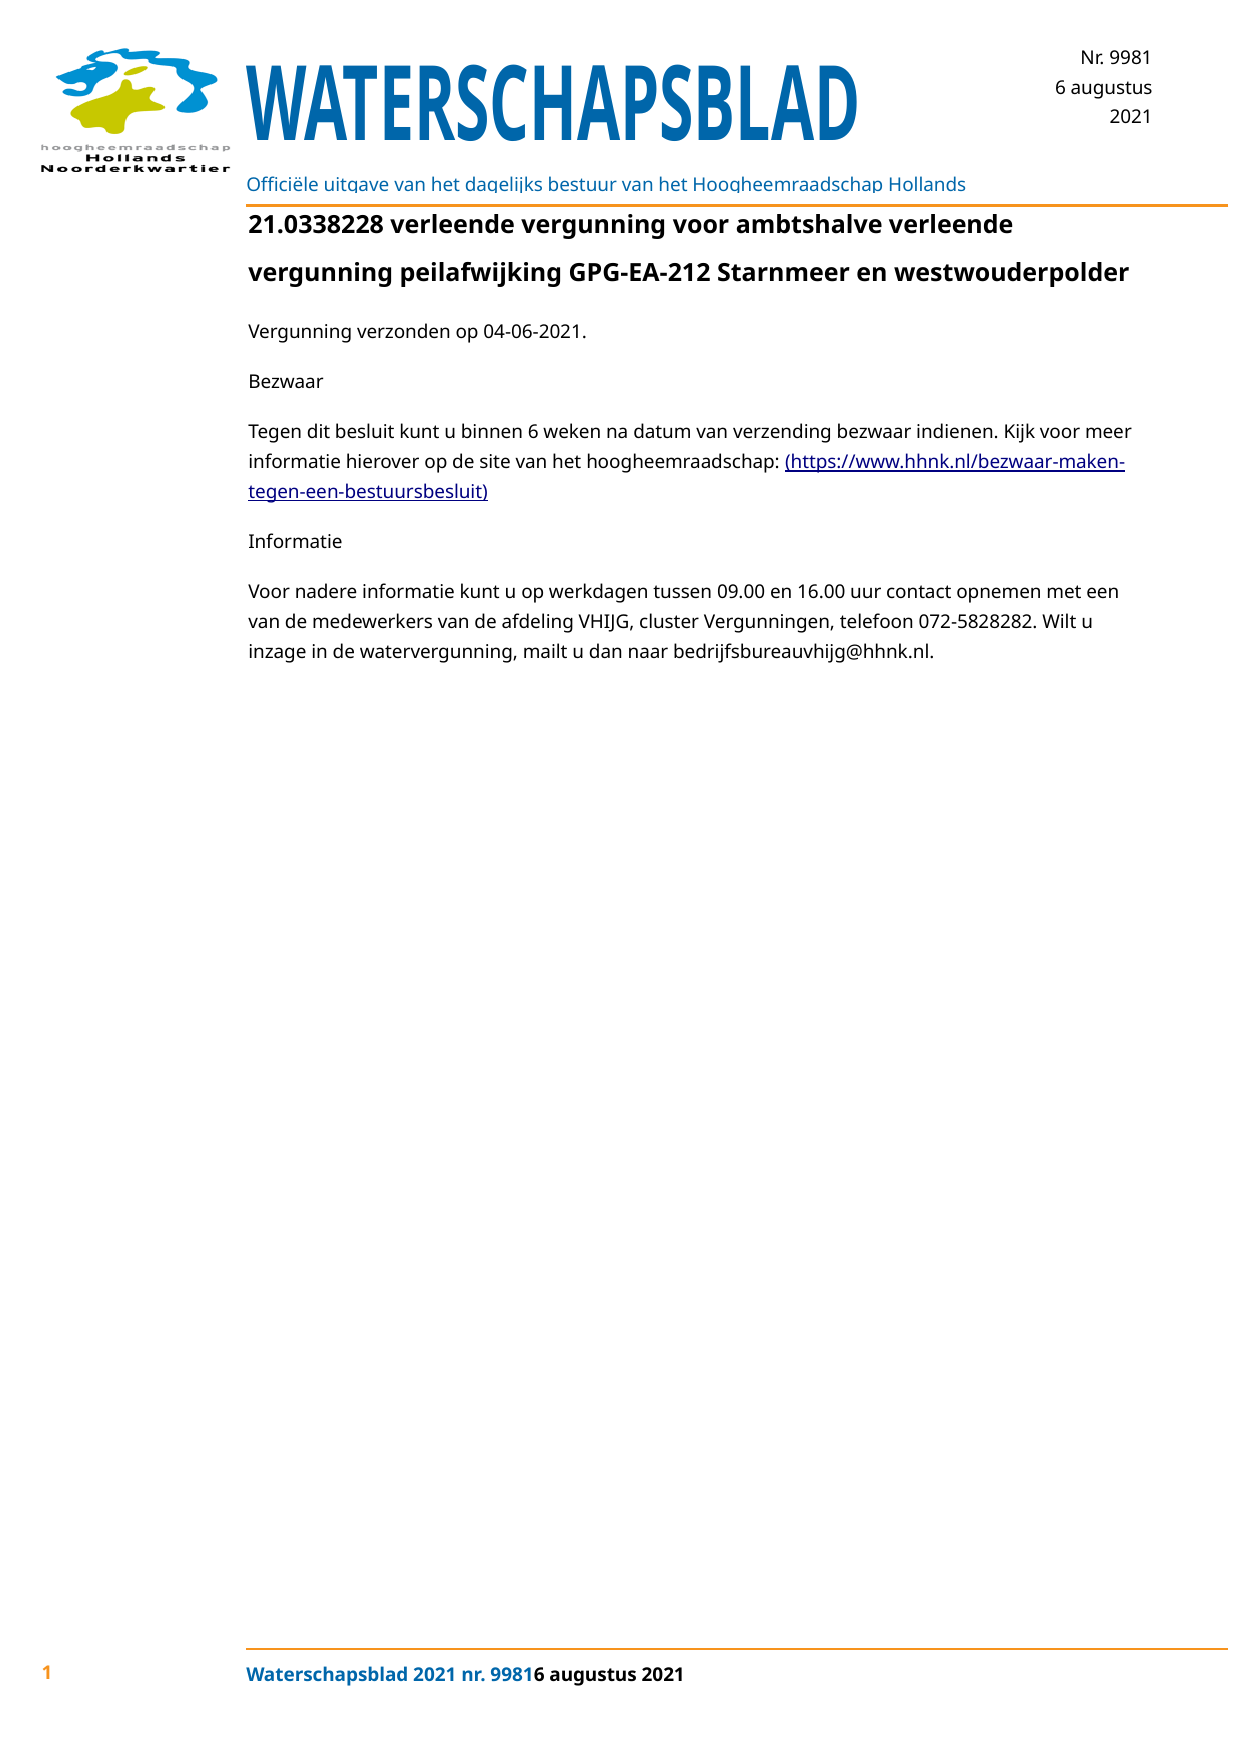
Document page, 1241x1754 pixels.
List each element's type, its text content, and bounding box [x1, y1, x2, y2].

text Bezwaar [248, 368, 1152, 394]
text Tegen dit besluit kunt u binnen 6 weken na datum van verzending bezwaar indienen. Kijk voor meer informatie hierover op de site van het hoogheemraadschap: (https://www.hhnk.nl/bezwaar-maken-tegen-een-bestuursbesluit) [248, 419, 1152, 504]
text 21.0338228 verleende vergunning voor ambtshalve verleende vergunning peilafwijking GPG-EA-212 Starnmeer en westwouderpolder [248, 207, 1152, 288]
text Voor nadere informatie kunt u op werkdagen tussen 09.00 en 16.00 uur contact opnemen met een van de medewerkers van de afdeling VHIJG, cluster Vergunningen, telefoon 072-5828282. Wilt u inzage in de watervergunning, mailt u dan naar bedrijfsbureauvhijg@hhnk.nl. [248, 579, 1152, 664]
text Informatie [248, 528, 1152, 554]
text Vergunning verzonden op 04-06-2021. [248, 318, 1152, 344]
picture [41, 47, 231, 172]
